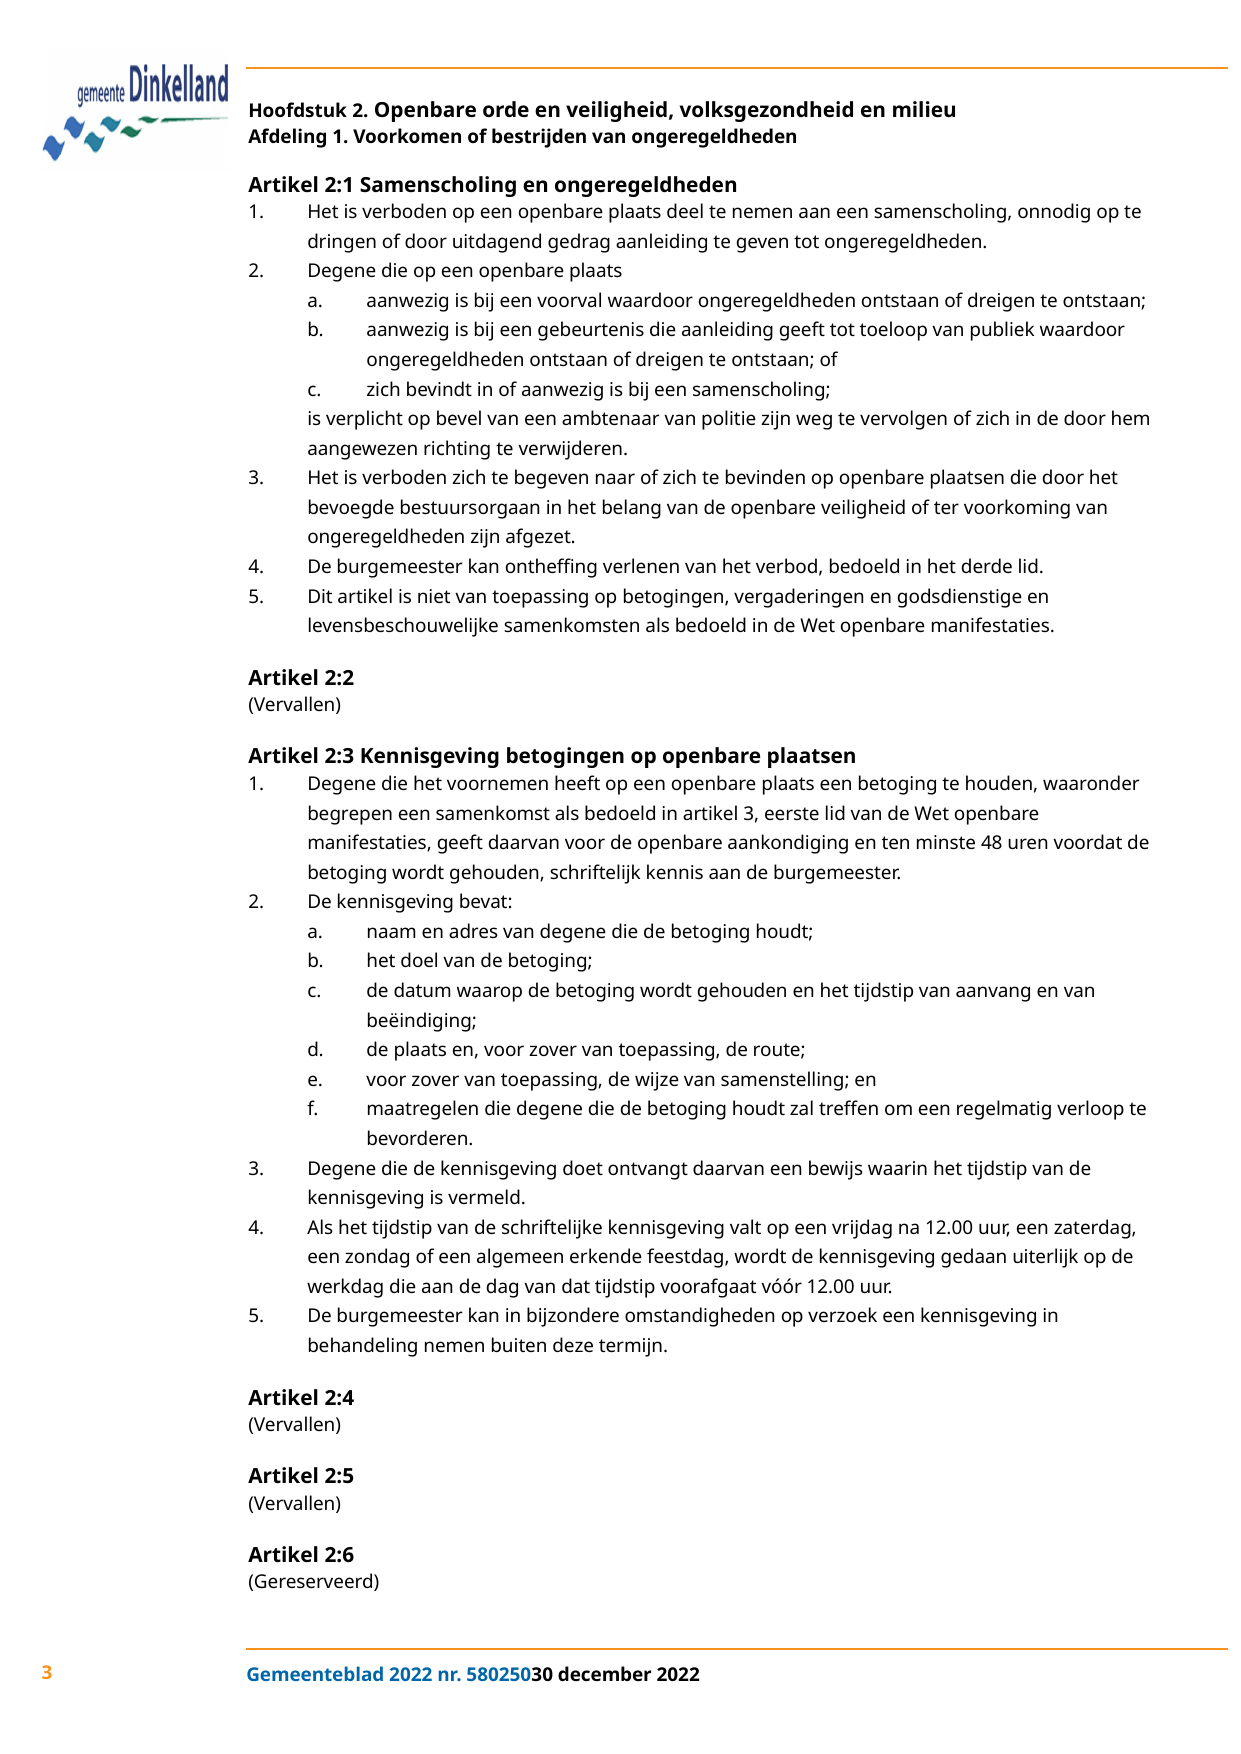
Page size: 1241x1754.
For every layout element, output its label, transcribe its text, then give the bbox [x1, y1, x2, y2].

list Het is verboden op een openbare plaats deel te nemen aan een samenscholing, onnodig op te dringen of door uitdagend gedrag aanleiding te geven tot ongeregeldheden. [248, 198, 1152, 253]
picture [41, 47, 231, 172]
list De burgemeester kan ontheffing verlenen van het verbod, bedoeld in het derde lid. [248, 553, 1152, 579]
list Als het tijdstip van de schriftelijke kennisgeving valt op een vrijdag na 12.00 uur, een zaterdag, een zondag of een algemeen erkende feestdag, wordt de kennisgeving gedaan uiterlijk op de werkdag die aan de dag van dat tijdstip voorafgaat vóór 12.00 uur. [248, 1214, 1152, 1299]
text (Vervallen) [248, 1411, 1152, 1437]
text Artikel 2:6 [248, 1540, 1152, 1569]
list de plaats en, voor zover van toepassing, de route; [307, 1036, 1152, 1062]
list aanwezig is bij een voorval waardoor ongeregeldheden ontstaan of dreigen te ontstaan; [307, 287, 1152, 313]
text Artikel 2:2 [248, 663, 1152, 691]
list Degene die op een openbare plaats [248, 257, 1152, 283]
list De kennisgeving bevat: [248, 888, 1152, 914]
text Hoofdstuk 2. Openbare orde en veiligheid, volksgezondheid en milieu [248, 95, 1152, 123]
list naam en adres van degene die de betoging houdt; [307, 918, 1152, 944]
list Degene die het voornemen heeft op een openbare plaats een betoging te houden, waaronder begrepen een samenkomst als bedoeld in artikel 3, eerste lid van de Wet openbare manifestaties, geeft daarvan voor de openbare aankondiging en ten minste 48 uren voordat de betoging wordt gehouden, schriftelijk kennis aan de burgemeester. [248, 770, 1152, 884]
list Dit artikel is niet van toepassing op betogingen, vergaderingen en godsdienstige en levensbeschouwelijke samenkomsten als bedoeld in de Wet openbare manifestaties. [248, 583, 1152, 638]
text (Gereserveerd) [248, 1569, 1152, 1594]
list de datum waarop de betoging wordt gehouden en het tijdstip van aanvang en van beëindiging; [307, 977, 1152, 1032]
list maatregelen die degene die de betoging houdt zal treffen om een regelmatig verloop te bevorderen. [307, 1096, 1152, 1151]
list Het is verboden zich te begeven naar of zich te bevinden op openbare plaatsen die door het bevoegde bestuursorgaan in het belang van de openbare veiligheid of ter voorkoming van ongeregeldheden zijn afgezet. [248, 464, 1152, 549]
list is verplicht op bevel van een ambtenaar van politie zijn weg te vervolgen of zich in de door hem aangewezen richting te verwijderen. [248, 405, 1152, 461]
list zich bevindt in of aanwezig is bij een samenscholing; [307, 376, 1152, 401]
list het doel van de betoging; [307, 948, 1152, 973]
list De burgemeester kan in bijzondere omstandigheden op verzoek een kennisgeving in behandeling nemen buiten deze termijn. [248, 1303, 1152, 1358]
text Afdeling 1. Voorkomen of bestrijden van ongeregeldheden [248, 123, 1152, 149]
list Degene die de kennisgeving doet ontvangt daarvan een bewijs waarin het tijdstip van de kennisgeving is vermeld. [248, 1155, 1152, 1210]
text (Vervallen) [248, 1490, 1152, 1516]
text Artikel 2:5 [248, 1461, 1152, 1490]
text (Vervallen) [248, 691, 1152, 717]
text Artikel 2:4 [248, 1383, 1152, 1411]
text Artikel 2:3 Kennisgeving betogingen op openbare plaatsen [248, 742, 1152, 770]
list voor zover van toepassing, de wijze van samenstelling; en [307, 1066, 1152, 1092]
text Artikel 2:1 Samenscholing en ongeregeldheden [248, 170, 1152, 198]
list aanwezig is bij een gebeurtenis die aanleiding geeft tot toeloop van publiek waardoor ongeregeldheden ontstaan of dreigen te ontstaan; of [307, 317, 1152, 372]
